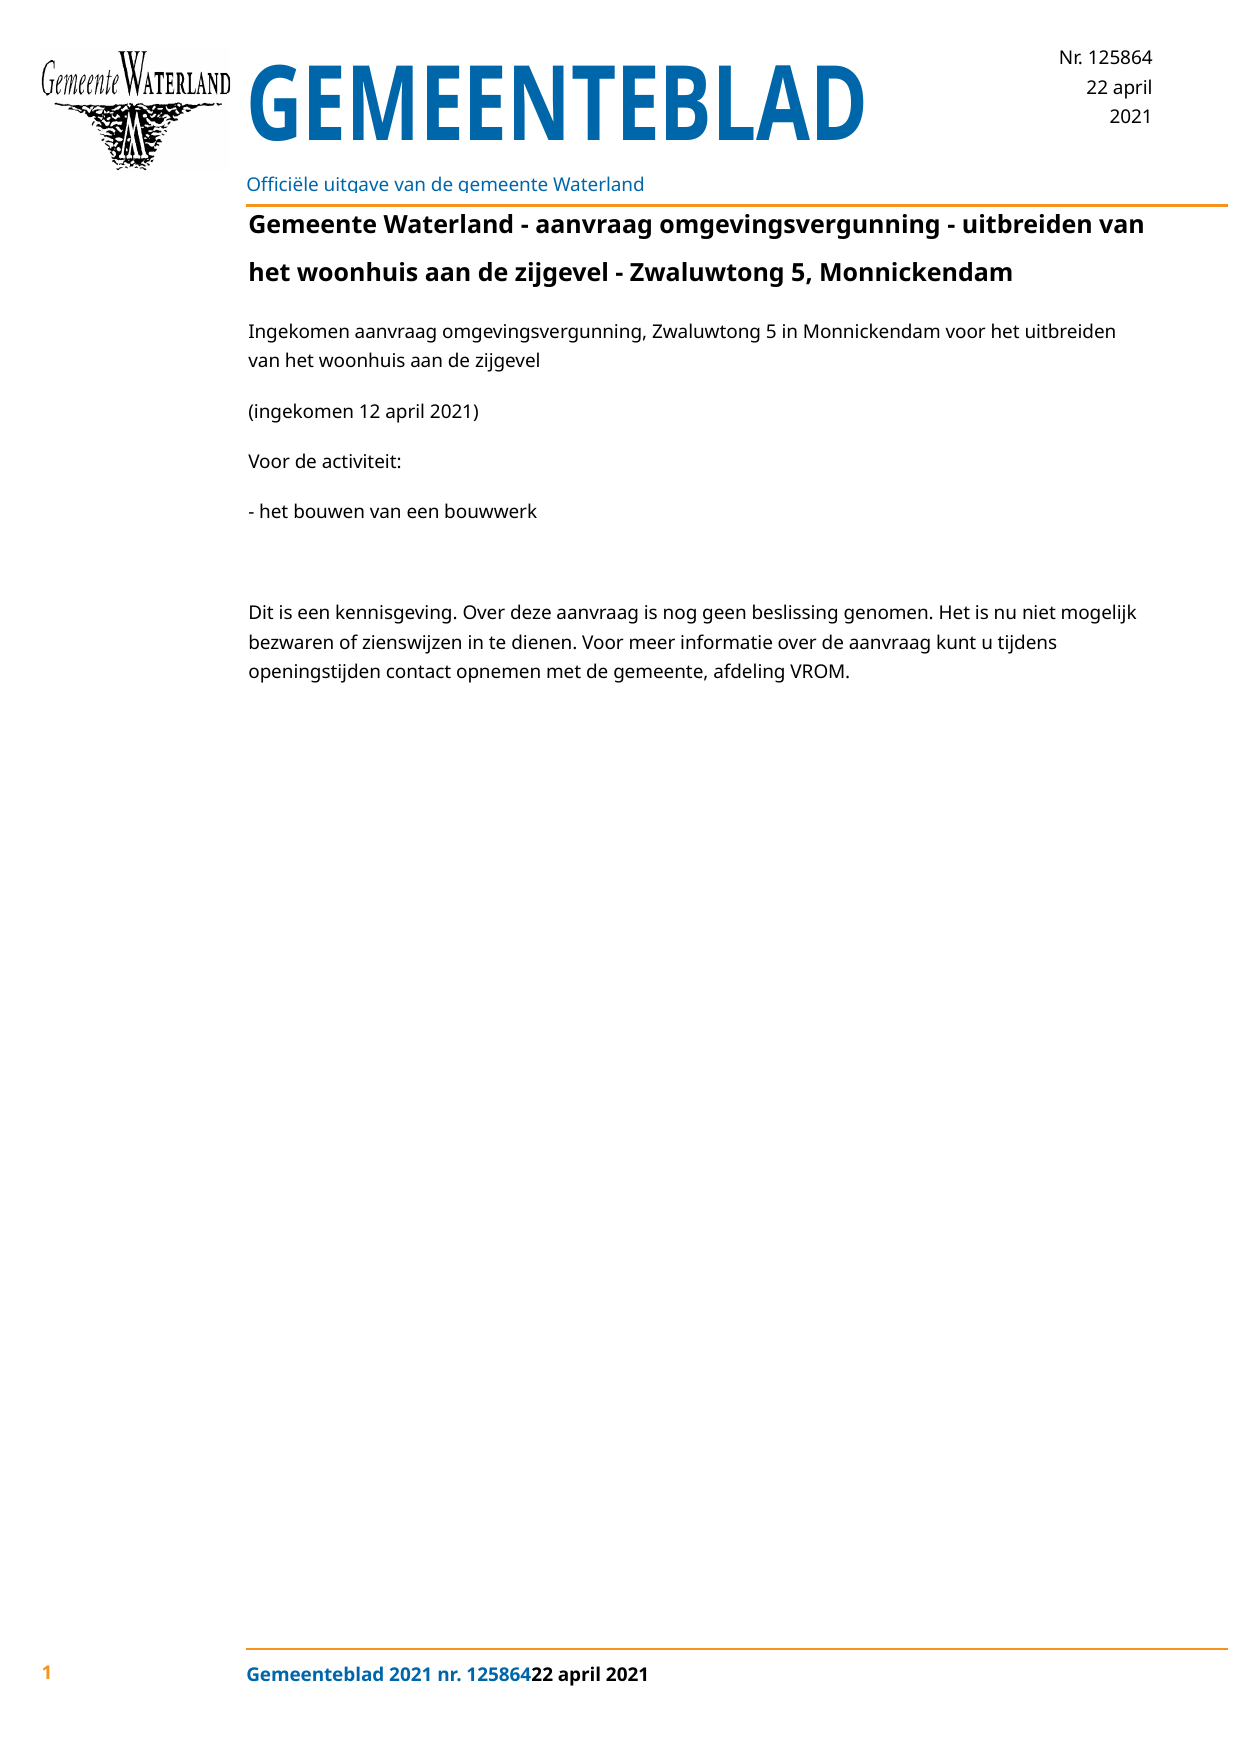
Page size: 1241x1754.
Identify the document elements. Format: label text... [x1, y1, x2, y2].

text Voor de activiteit: [248, 448, 1152, 474]
text Gemeente Waterland - aanvraag omgevingsvergunning - uitbreiden van het woonhuis aan de zijgevel - Zwaluwtong 5, Monnickendam [248, 207, 1152, 288]
picture [41, 47, 231, 172]
text Dit is een kennisgeving. Over deze aanvraag is nog geen beslissing genomen. Het is nu niet mogelijk bezwaren of zienswijzen in te dienen. Voor meer informatie over de aanvraag kunt u tijdens openingstijden contact opnemen met de gemeente, afdeling VROM. [248, 599, 1152, 684]
text - het bouwen van een bouwwerk [248, 499, 1152, 524]
text Ingekomen aanvraag omgevingsvergunning, Zwaluwtong 5 in Monnickendam voor het uitbreiden van het woonhuis aan de zijgevel [248, 318, 1152, 373]
text (ingekomen 12 april 2021) [248, 398, 1152, 424]
